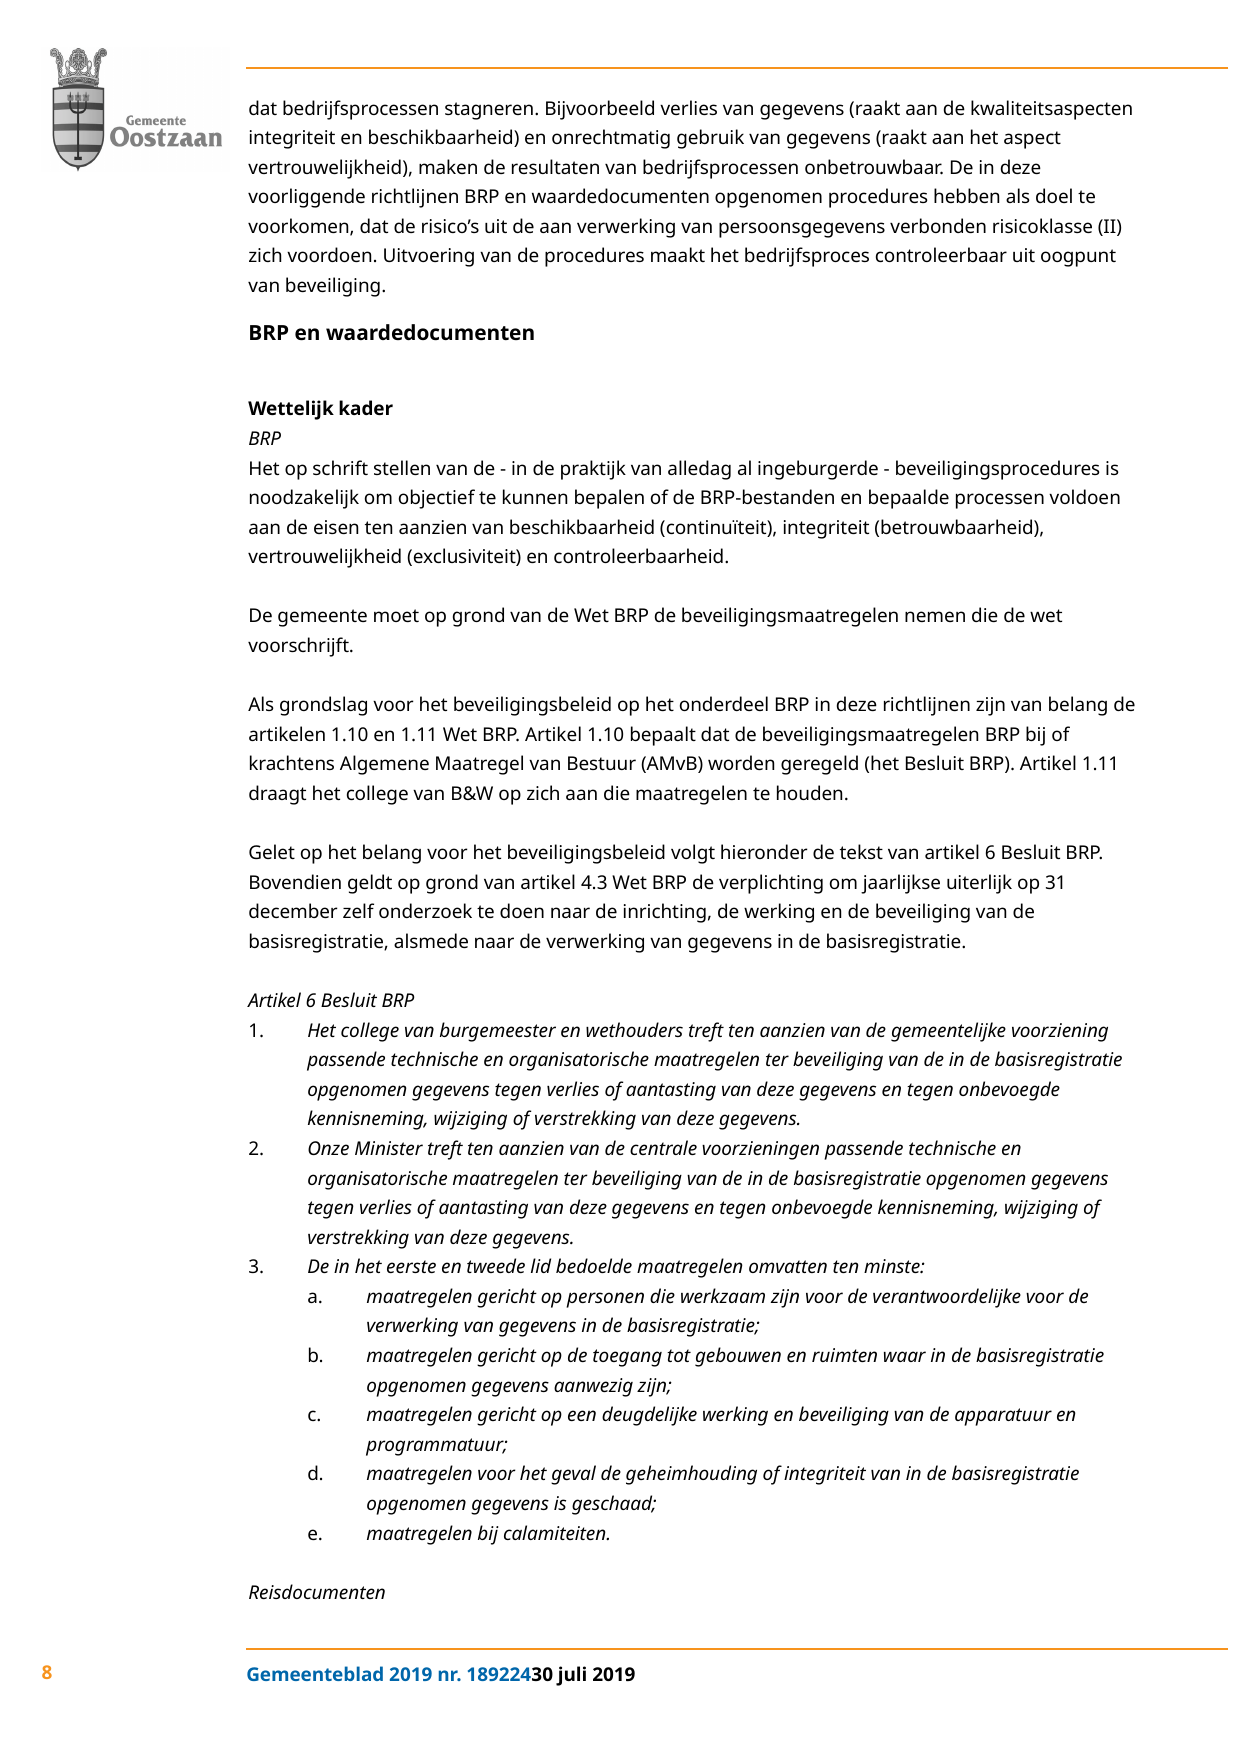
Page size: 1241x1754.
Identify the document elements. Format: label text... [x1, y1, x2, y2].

list maatregelen gericht op personen die werkzaam zijn voor de verantwoordelijke voor de verwerking van gegevens in de basisregistratie; [307, 1283, 1152, 1338]
list maatregelen gericht op een deugdelijke werking en beveiliging van de apparatuur en programmatuur; [307, 1401, 1152, 1457]
text BRP en waardedocumenten [248, 318, 1152, 346]
list Onze Minister treft ten aanzien van de centrale voorzieningen passende technische en organisatorische maatregelen ter beveiliging van de in de basisregistratie opgenomen gegevens tegen verlies of aantasting van deze gegevens en tegen onbevoegde kennisneming, wijziging of verstrekking van deze gegevens. [248, 1135, 1152, 1250]
list De in het eerste en tweede lid bedoelde maatregelen omvatten ten minste: [248, 1253, 1152, 1279]
list maatregelen bij calamiteiten. [307, 1520, 1152, 1546]
text Reisdocumenten [248, 1579, 1152, 1605]
text Als grondslag voor het beveiligingsbeleid op het onderdeel BRP in deze richtlijnen zijn van belang de artikelen 1.10 en 1.11 Wet BRP. Artikel 1.10 bepaalt dat de beveiligingsmaatregelen BRP bij of krachtens Algemene Maatregel van Bestuur (AMvB) worden geregeld (het Besluit BRP). Artikel 1.11 draagt het college van B&W op zich aan die maatregelen te houden. [248, 691, 1152, 806]
text dat bedrijfsprocessen stagneren. Bijvoorbeeld verlies van gegevens (raakt aan de kwaliteitsaspecten integriteit en beschikbaarheid) en onrechtmatig gebruik van gegevens (raakt aan het aspect vertrouwelijkheid), maken de resultaten van bedrijfsprocessen onbetrouwbaar. De in deze voorliggende richtlijnen BRP en waardedocumenten opgenomen procedures hebben als doel te voorkomen, dat de risico’s uit de aan verwerking van persoonsgegevens verbonden risicoklasse (II) zich voordoen. Uitvoering van de procedures maakt het bedrijfsproces controleerbaar uit oogpunt van beveiliging. [248, 95, 1152, 298]
text Artikel 6 Besluit BRP [248, 987, 1152, 1013]
list Het college van burgemeester en wethouders treft ten aanzien van de gemeentelijke voorziening passende technische en organisatorische maatregelen ter beveiliging van de in de basisregistratie opgenomen gegevens tegen verlies of aantasting van deze gegevens en tegen onbevoegde kennisneming, wijziging of verstrekking van deze gegevens. [248, 1017, 1152, 1131]
text De gemeente moet op grond van de Wet BRP de beveiligingsmaatregelen nemen die de wet voorschrijft. [248, 603, 1152, 658]
text Gelet op het belang voor het beveiligingsbeleid volgt hieronder de tekst van artikel 6 Besluit BRP. Bovendien geldt op grond van artikel 4.3 Wet BRP de verplichting om jaarlijkse uiterlijk op 31 december zelf onderzoek te doen naar de inrichting, de werking en de beveiliging van de basisregistratie, alsmede naar de verwerking van gegevens in de basisregistratie. [248, 839, 1152, 954]
text BRP [248, 425, 1152, 451]
text Het op schrift stellen van de - in de praktijk van alledag al ingeburgerde - beveiligingsprocedures is noodzakelijk om objectief te kunnen bepalen of de BRP-bestanden en bepaalde processen voldoen aan de eisen ten aanzien van beschikbaarheid (continuïteit), integriteit (betrouwbaarheid), vertrouwelijkheid (exclusiviteit) en controleerbaarheid. [248, 455, 1152, 569]
list maatregelen gericht op de toegang tot gebouwen en ruimten waar in de basisregistratie opgenomen gegevens aanwezig zijn; [307, 1342, 1152, 1398]
picture [41, 47, 231, 172]
list maatregelen voor het geval de geheimhouding of integriteit van in de basisregistratie opgenomen gegevens is geschaad; [307, 1461, 1152, 1516]
text Wettelijk kader [248, 396, 1152, 421]
